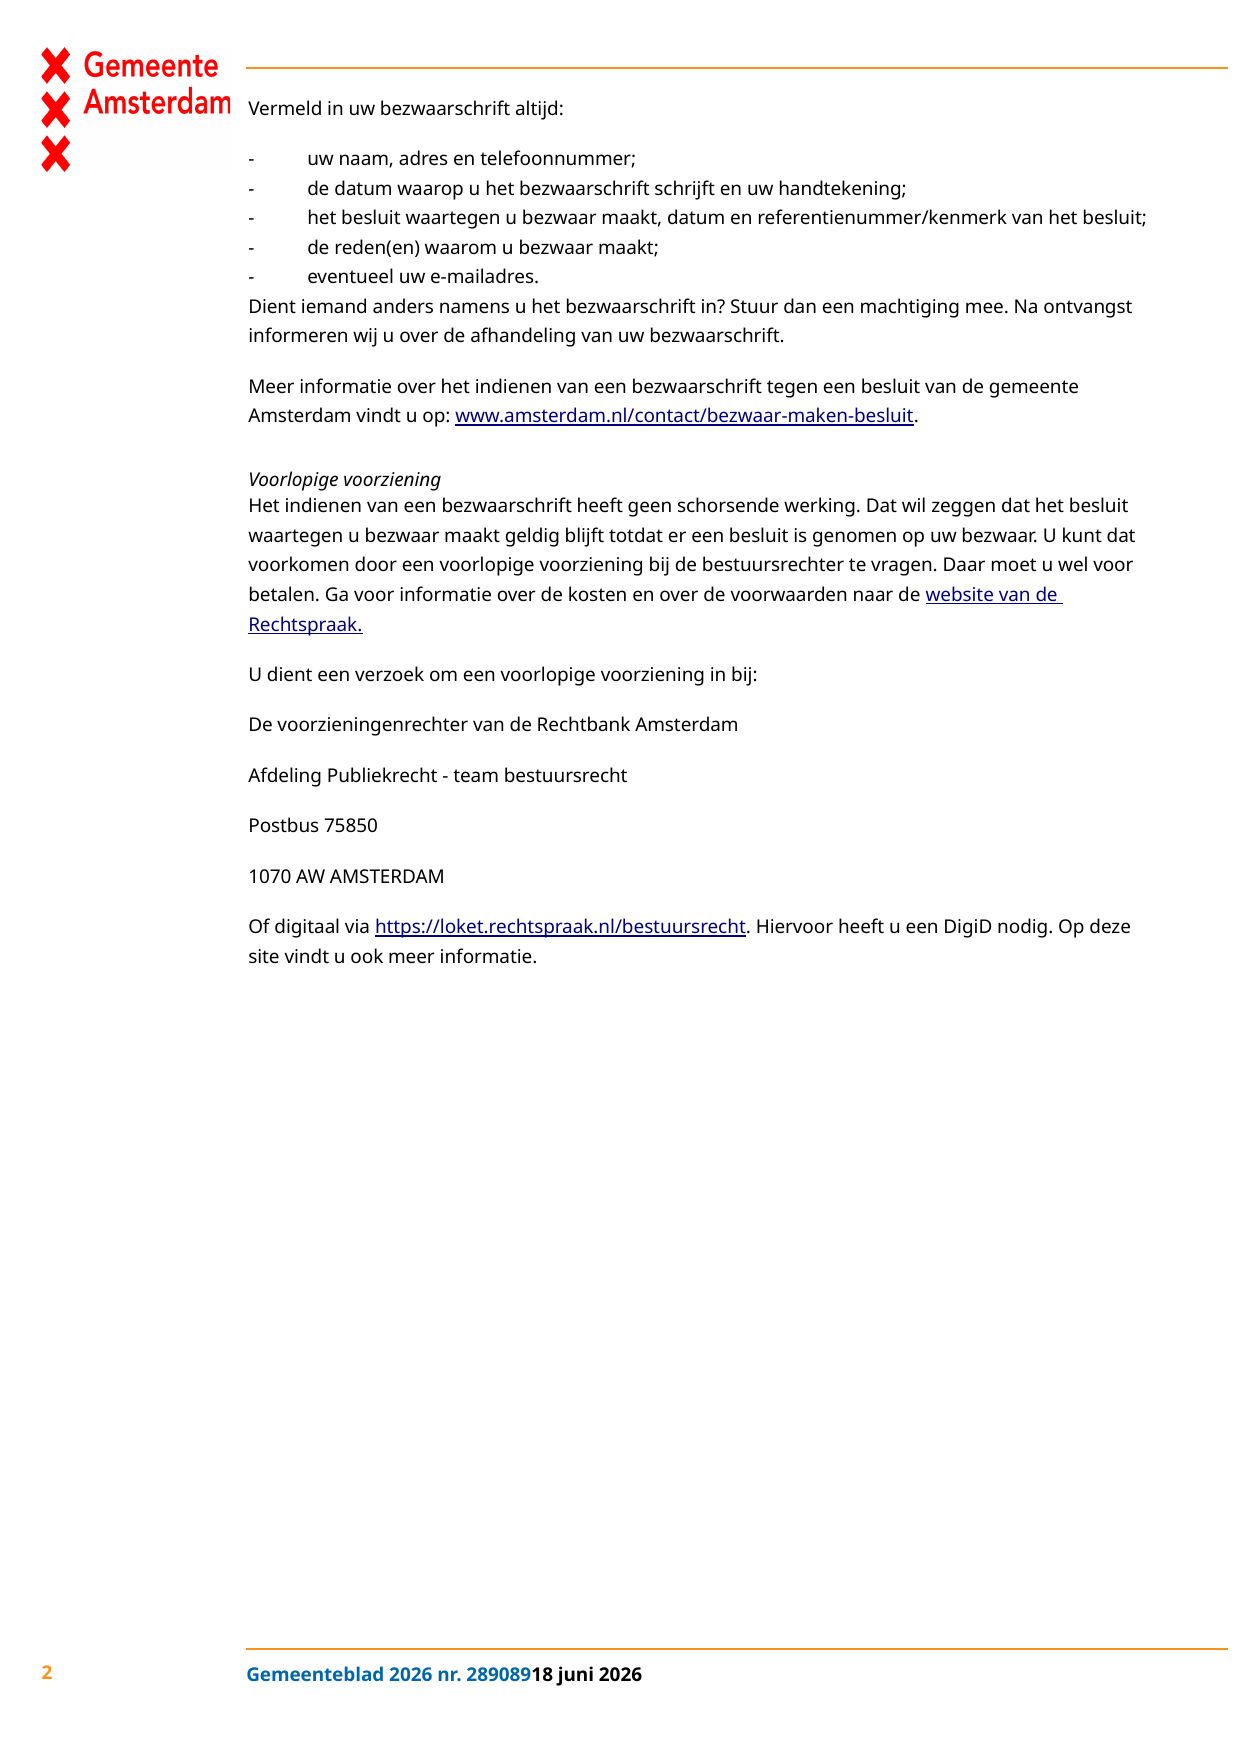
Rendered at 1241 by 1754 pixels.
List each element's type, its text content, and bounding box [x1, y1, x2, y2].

picture [41, 47, 231, 172]
text Meer informatie over het indienen van een bezwaarschrift tegen een besluit van de gemeente Amsterdam vindt u op: www.amsterdam.nl/contact/bezwaar-maken-besluit. [248, 373, 1152, 428]
text Of digitaal via https://loket.rechtspraak.nl/bestuursrecht. Hiervoor heeft u een DigiD nodig. Op deze site vindt u ook meer informatie. [248, 913, 1152, 968]
text Vermeld in uw bezwaarschrift altijd: [248, 95, 1152, 121]
text De voorzieningenrechter van de Rechtbank Amsterdam [248, 712, 1152, 737]
text Voorlopige voorziening [248, 467, 1152, 492]
list het besluit waartegen u bezwaar maakt, datum en referentienummer/kenmerk van het besluit; [248, 204, 1152, 230]
text Het indienen van een bezwaarschrift heeft geen schorsende werking. Dat wil zeggen dat het besluit waartegen u bezwaar maakt geldig blijft totdat er een besluit is genomen op uw bezwaar. U kunt dat voorkomen door een voorlopige voorziening bij de bestuursrechter te vragen. Daar moet u wel voor betalen. Ga voor informatie over de kosten en over de voorwaarden naar de website van de Rechtspraak. [248, 492, 1152, 636]
list de reden(en) waarom u bezwaar maakt; [248, 234, 1152, 260]
text 1070 AW AMSTERDAM [248, 863, 1152, 888]
text Postbus 75850 [248, 812, 1152, 838]
list de datum waarop u het bezwaarschrift schrijft en uw handtekening; [248, 175, 1152, 201]
list uw naam, adres en telefoonnummer; [248, 145, 1152, 171]
text Afdeling Publiekrecht - team bestuursrecht [248, 762, 1152, 788]
list eventueel uw e-mailadres. [248, 263, 1152, 289]
text U dient een verzoek om een voorlopige voorziening in bij: [248, 661, 1152, 687]
text Dient iemand anders namens u het bezwaarschrift in? Stuur dan een machtiging mee. Na ontvangst informeren wij u over de afhandeling van uw bezwaarschrift. [248, 293, 1152, 348]
